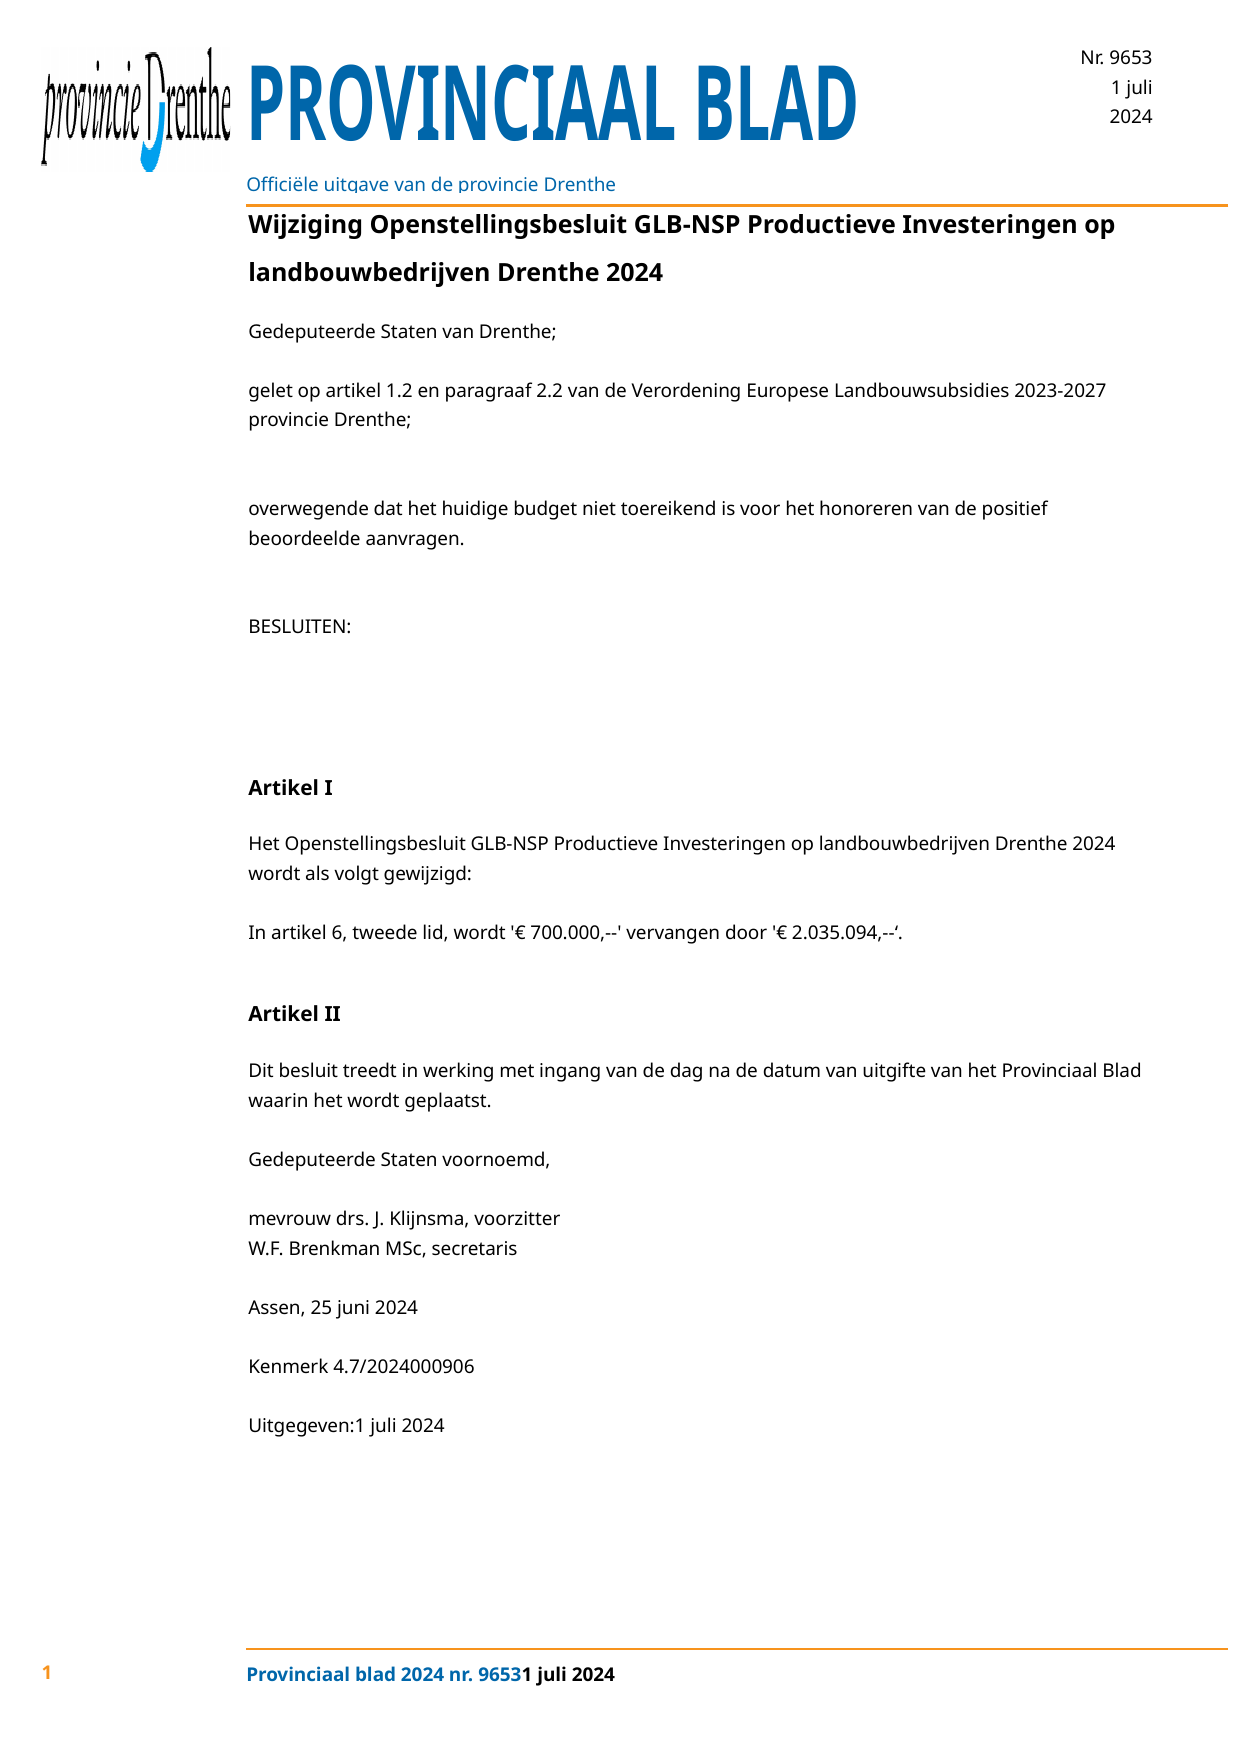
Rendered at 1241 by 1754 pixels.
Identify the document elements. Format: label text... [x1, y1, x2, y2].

text Gedeputeerde Staten voornoemd, [248, 1146, 1152, 1172]
text Kenmerk 4.7/2024000906 [248, 1353, 1152, 1379]
text Artikel I [248, 773, 1152, 801]
text Wijziging Openstellingsbesluit GLB-NSP Productieve Investeringen op landbouwbedrijven Drenthe 2024 [248, 207, 1152, 288]
text Assen, 25 juni 2024 [248, 1294, 1152, 1320]
text Dit besluit treedt in werking met ingang van de dag na de datum van uitgifte van het Provinciaal Blad waarin het wordt geplaatst. [248, 1057, 1152, 1113]
text overwegende dat het huidige budget niet toereikend is voor het honoreren van de positief beoordeelde aanvragen. [248, 495, 1152, 551]
text Het Openstellingsbesluit GLB-NSP Productieve Investeringen op landbouwbedrijven Drenthe 2024 wordt als volgt gewijzigd: [248, 831, 1152, 886]
text In artikel 6, tweede lid, wordt '€ 700.000,--' vervangen door '€ 2.035.094,--‘. [248, 919, 1152, 945]
text mevrouw drs. J. Klijnsma, voorzitter [248, 1205, 1152, 1231]
text BESLUITEN: [248, 614, 1152, 639]
text Uitgegeven:1 juli 2024 [248, 1412, 1152, 1438]
text W.F. Brenkman MSc, secretaris [248, 1235, 1152, 1261]
text gelet op artikel 1.2 en paragraaf 2.2 van de Verordening Europese Landbouwsubsidies 2023-2027 provincie Drenthe; [248, 377, 1152, 432]
text Artikel II [248, 999, 1152, 1028]
text Gedeputeerde Staten van Drenthe; [248, 318, 1152, 344]
picture [41, 47, 231, 172]
